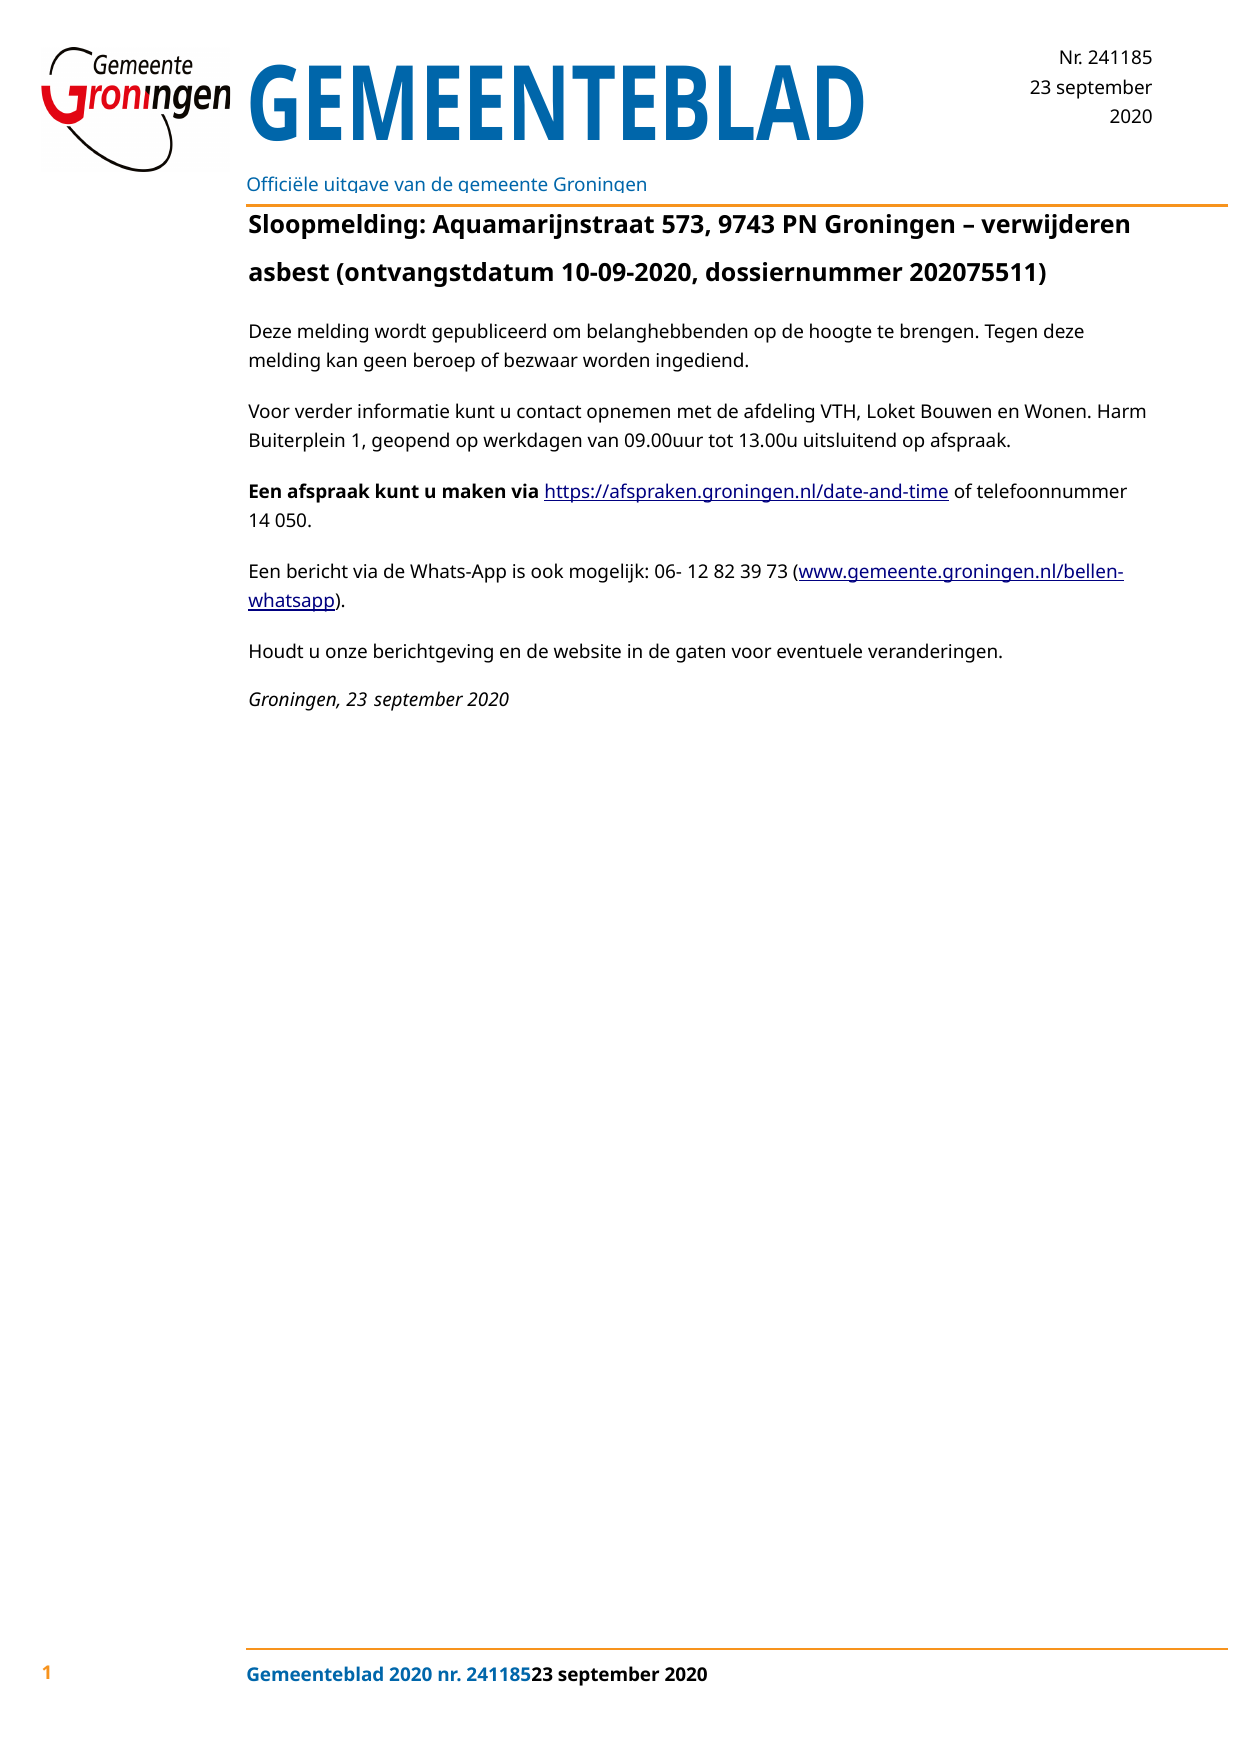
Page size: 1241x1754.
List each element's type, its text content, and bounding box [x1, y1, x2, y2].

text Een afspraak kunt u maken via https://afspraken.groningen.nl/date-and-time of telefoonnummer 14 050. [248, 478, 1152, 533]
picture [41, 47, 231, 172]
text Voor verder informatie kunt u contact opnemen met de afdeling VTH, Loket Bouwen en Wonen. Harm Buiterplein 1, geopend op werkdagen van 09.00uur tot 13.00u uitsluitend op afspraak. [248, 398, 1152, 453]
text Sloopmelding: Aquamarijnstraat 573, 9743 PN Groningen – verwijderen asbest (ontvangstdatum 10-09-2020, dossiernummer 202075511) [248, 207, 1152, 288]
text Deze melding wordt gepubliceerd om belanghebbenden op de hoogte te brengen. Tegen deze melding kan geen beroep of bezwaar worden ingediend. [248, 318, 1152, 373]
text Groningen, 23 september 2020 [248, 686, 1152, 711]
text Een bericht via de Whats-App is ook mogelijk: 06- 12 82 39 73 (www.gemeente.groningen.nl/bellen-whatsapp). [248, 558, 1152, 613]
text Houdt u onze berichtgeving en de website in de gaten voor eventuele veranderingen. [248, 638, 1152, 664]
